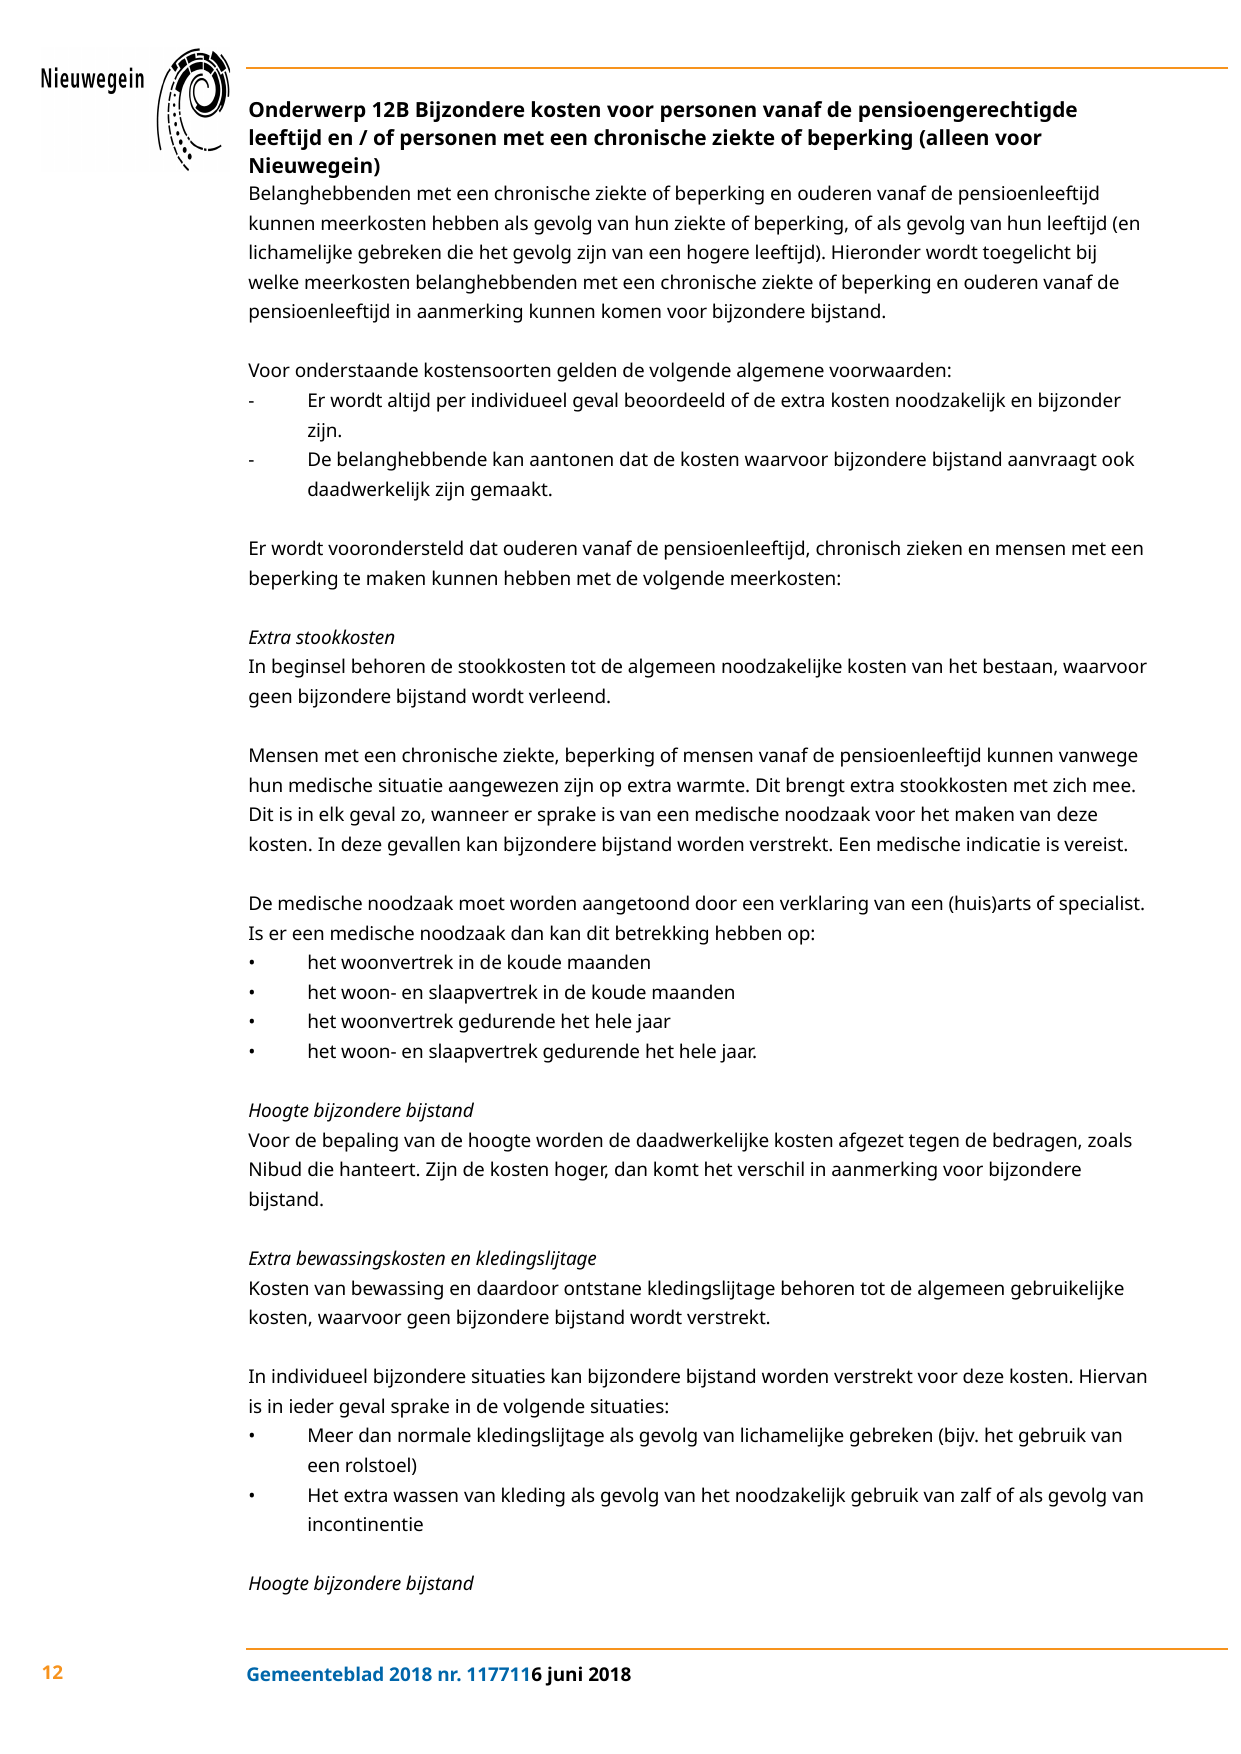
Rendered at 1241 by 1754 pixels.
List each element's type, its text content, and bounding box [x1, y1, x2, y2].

list het woon- en slaapvertrek in de koude maanden [248, 979, 1152, 1004]
list Het extra wassen van kleding als gevolg van het noodzakelijk gebruik van zalf of als gevolg van incontinentie [248, 1482, 1152, 1537]
list het woonvertrek in de koude maanden [248, 949, 1152, 975]
text Onderwerp 12B Bijzondere kosten voor personen vanaf de pensioengerechtigde leeftijd en / of personen met een chronische ziekte of beperking (alleen voor Nieuwegein) [248, 95, 1152, 180]
list Er wordt altijd per individueel geval beoordeeld of de extra kosten noodzakelijk en bijzonder zijn. [248, 387, 1152, 442]
text Extra stookkosten [248, 624, 1152, 649]
text Voor onderstaande kostensoorten gelden de volgende algemene voorwaarden: [248, 358, 1152, 383]
picture [41, 47, 231, 172]
list het woon- en slaapvertrek gedurende het hele jaar. [248, 1038, 1152, 1064]
text Belanghebbenden met een chronische ziekte of beperking en ouderen vanaf de pensioenleeftijd kunnen meerkosten hebben als gevolg van hun ziekte of beperking, of als gevolg van hun leeftijd (en lichamelijke gebreken die het gevolg zijn van een hogere leeftijd). Hieronder wordt toegelicht bij welke meerkosten belanghebbenden met een chronische ziekte of beperking en ouderen vanaf de pensioenleeftijd in aanmerking kunnen komen voor bijzondere bijstand. [248, 180, 1152, 324]
text De medische noodzaak moet worden aangetoond door een verklaring van een (huis)arts of specialist. Is er een medische noodzaak dan kan dit betrekking hebben op: [248, 890, 1152, 945]
text Extra bewassingskosten en kledingslijtage [248, 1245, 1152, 1271]
text Hoogte bijzondere bijstand [248, 1571, 1152, 1596]
text Voor de bepaling van de hoogte worden de daadwerkelijke kosten afgezet tegen de bedragen, zoals Nibud die hanteert. Zijn de kosten hoger, dan komt het verschil in aanmerking voor bijzondere bijstand. [248, 1127, 1152, 1212]
text Kosten van bewassing en daardoor ontstane kledingslijtage behoren tot de algemeen gebruikelijke kosten, waarvoor geen bijzondere bijstand wordt verstrekt. [248, 1275, 1152, 1330]
list De belanghebbende kan aantonen dat de kosten waarvoor bijzondere bijstand aanvraagt ook daadwerkelijk zijn gemaakt. [248, 446, 1152, 502]
text Er wordt voorondersteld dat ouderen vanaf de pensioenleeftijd, chronisch zieken en mensen met een beperking te maken kunnen hebben met de volgende meerkosten: [248, 535, 1152, 590]
text Mensen met een chronische ziekte, beperking of mensen vanaf de pensioenleeftijd kunnen vanwege hun medische situatie aangewezen zijn op extra warmte. Dit brengt extra stookkosten met zich mee. Dit is in elk geval zo, wanneer er sprake is van een medische noodzaak voor het maken van deze kosten. In deze gevallen kan bijzondere bijstand worden verstrekt. Een medische indicatie is vereist. [248, 742, 1152, 857]
list Meer dan normale kledingslijtage als gevolg van lichamelijke gebreken (bijv. het gebruik van een rolstoel) [248, 1423, 1152, 1478]
text Hoogte bijzondere bijstand [248, 1097, 1152, 1123]
text In individueel bijzondere situaties kan bijzondere bijstand worden verstrekt voor deze kosten. Hiervan is in ieder geval sprake in de volgende situaties: [248, 1363, 1152, 1419]
list het woonvertrek gedurende het hele jaar [248, 1008, 1152, 1034]
text In beginsel behoren de stookkosten tot de algemeen noodzakelijke kosten van het bestaan, waarvoor geen bijzondere bijstand wordt verleend. [248, 653, 1152, 709]
